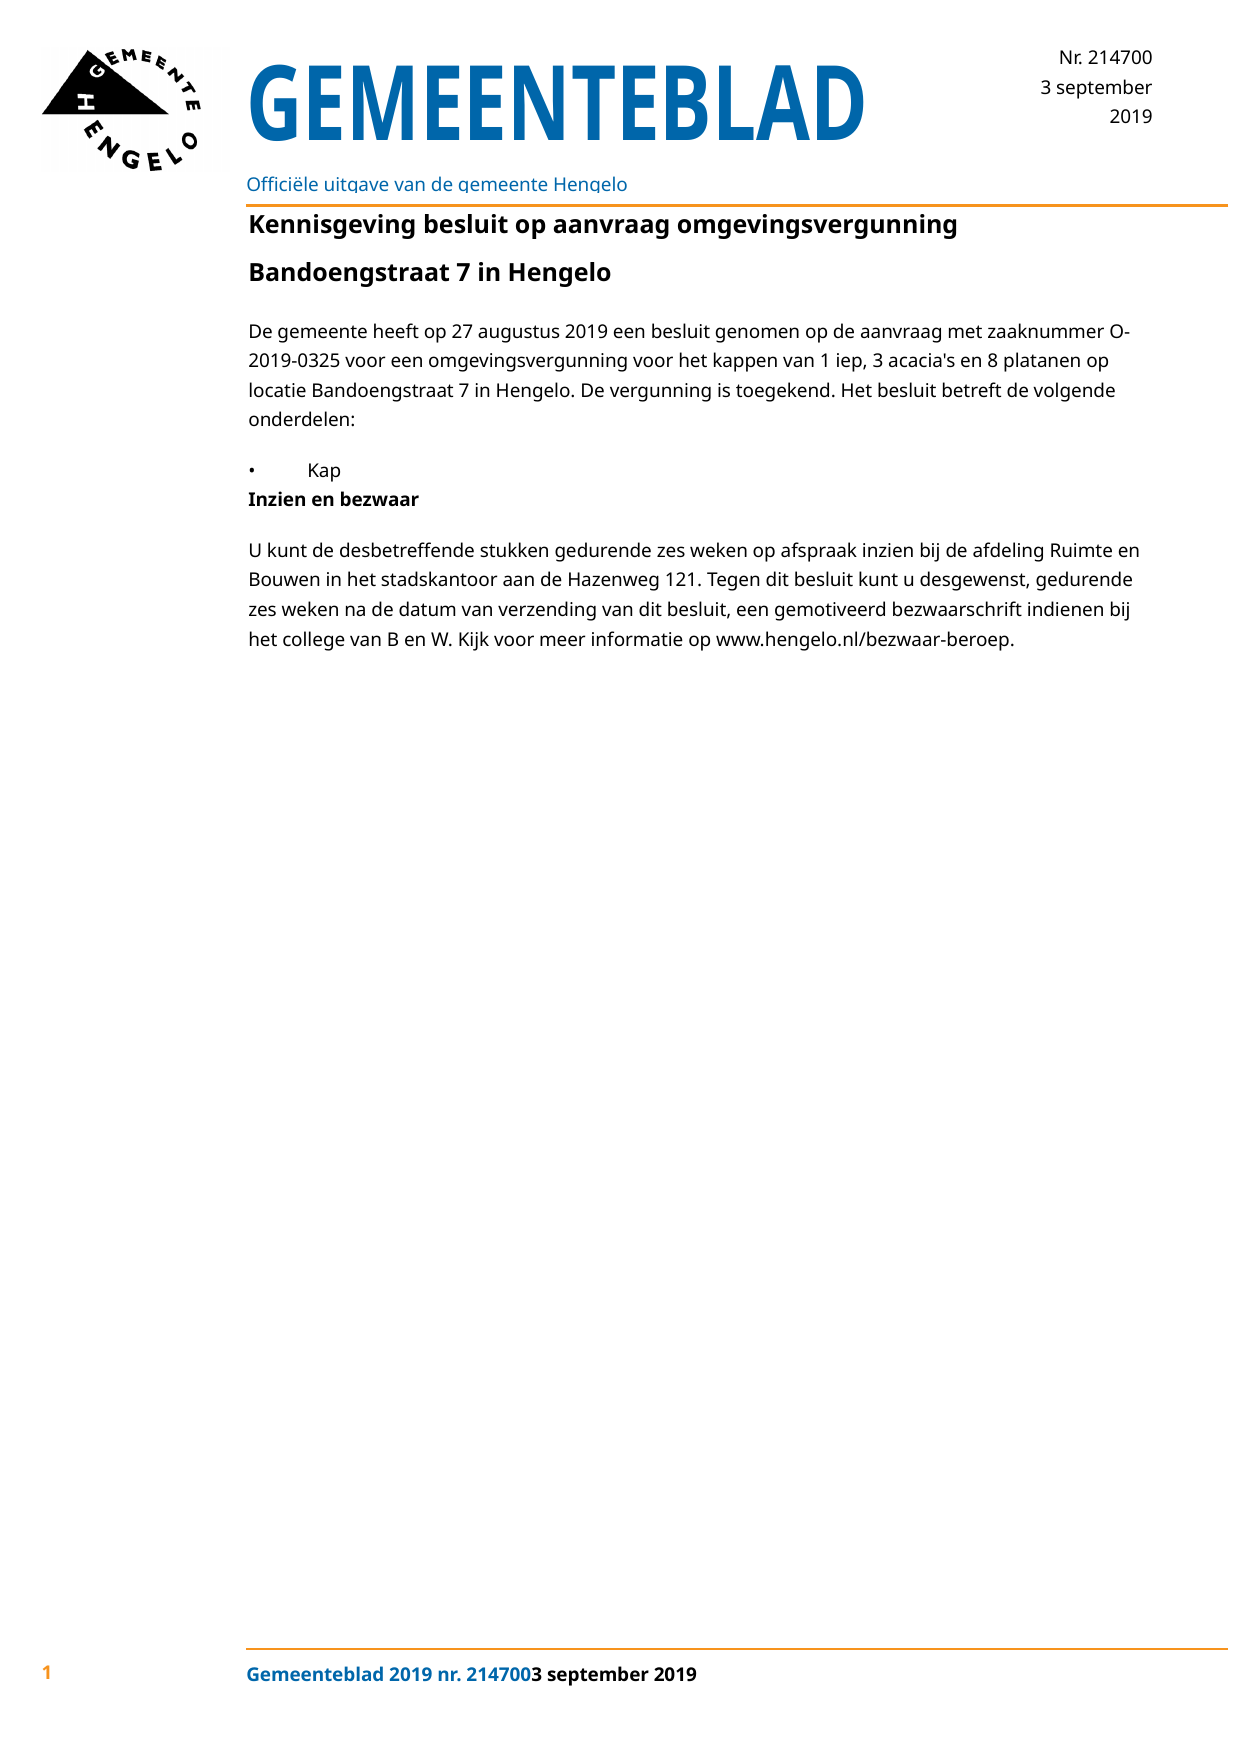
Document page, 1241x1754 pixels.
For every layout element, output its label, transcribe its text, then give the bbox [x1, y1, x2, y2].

list Kap [248, 457, 1152, 483]
picture [41, 47, 231, 172]
text Kennisgeving besluit op aanvraag omgevingsvergunning Bandoengstraat 7 in Hengelo [248, 207, 1152, 288]
text U kunt de desbetreffende stukken gedurende zes weken op afspraak inzien bij de afdeling Ruimte en Bouwen in het stadskantoor aan de Hazenweg 121. Tegen dit besluit kunt u desgewenst, gedurende zes weken na de datum van verzending van dit besluit, een gemotiveerd bezwaarschrift indienen bij het college van B en W. Kijk voor meer informatie op www.hengelo.nl/bezwaar-beroep. [248, 537, 1152, 652]
text Inzien en bezwaar [248, 487, 1152, 512]
text De gemeente heeft op 27 augustus 2019 een besluit genomen op de aanvraag met zaaknummer O-2019-0325 voor een omgevingsvergunning voor het kappen van 1 iep, 3 acacia's en 8 platanen op locatie Bandoengstraat 7 in Hengelo. De vergunning is toegekend. Het besluit betreft de volgende onderdelen: [248, 318, 1152, 432]
